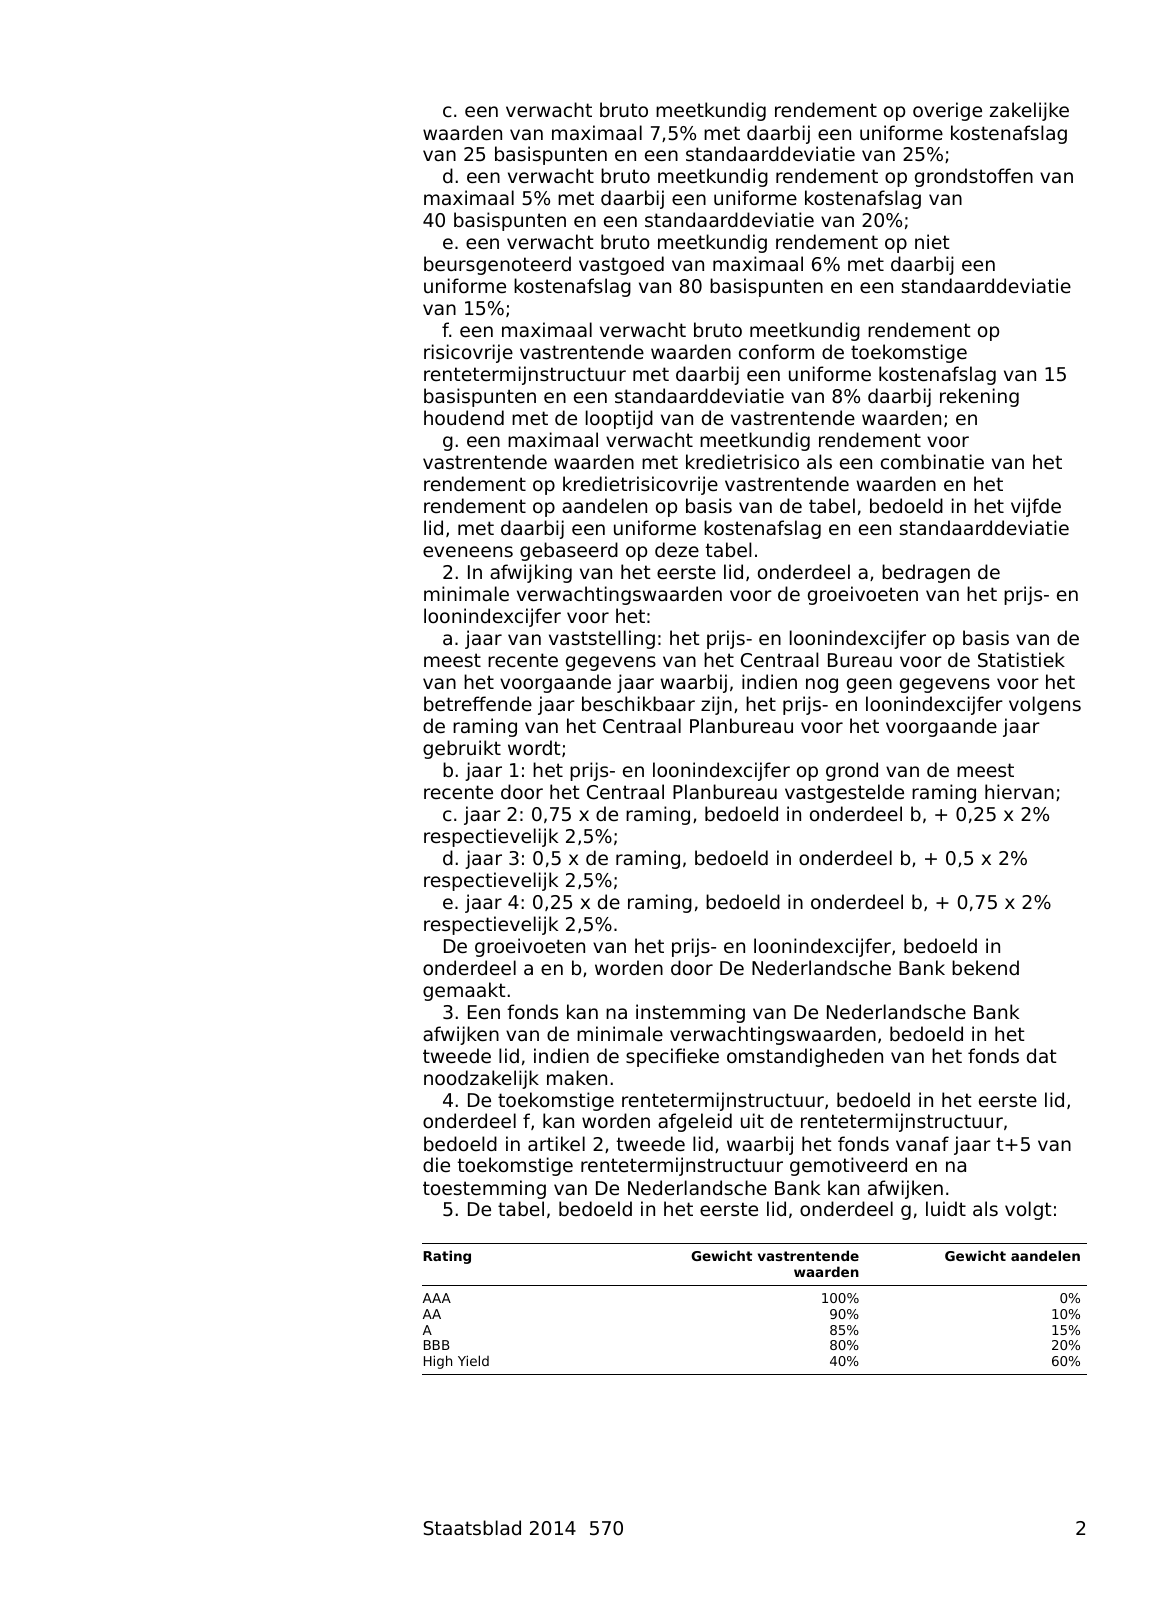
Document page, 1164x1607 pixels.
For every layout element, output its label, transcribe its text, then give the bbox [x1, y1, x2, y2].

table_header Rating [422, 1244, 642, 1285]
text e. jaar 4: 0,25 x de raming, bedoeld in onderdeel b, + 0,75 x 2% respectievelijk 2,5%. [422, 892, 1087, 936]
text d. jaar 3: 0,5 x de raming, bedoeld in onderdeel b, + 0,5 x 2% respectievelijk 2,5%; [422, 848, 1087, 892]
text c. een verwacht bruto meetkundig rendement op overige zakelijke waarden van maximaal 7,5% met daarbij een uniforme kostenafslag van 25 basispunten en een standaarddeviatie van 25%; [422, 100, 1087, 166]
table_cell A [422, 1322, 642, 1338]
table_cell 60% [865, 1354, 1087, 1374]
text a. jaar van vaststelling: het prijs- en loonindexcijfer op basis van de meest recente gegevens van het Centraal Bureau voor de Statistiek van het voorgaande jaar waarbij, indien nog geen gegevens voor het betreffende jaar beschikbaar zijn, het prijs- en loonindexcijfer volgens de raming van het Centraal Planbureau voor het voorgaande jaar gebruikt wordt; [422, 628, 1087, 760]
table_cell AAA [422, 1286, 642, 1307]
text e. een verwacht bruto meetkundig rendement op niet beursgenoteerd vastgoed van maximaal 6% met daarbij een uniforme kostenafslag van 80 basispunten en een standaarddeviatie van 15%; [422, 232, 1087, 320]
table_cell 10% [865, 1307, 1087, 1322]
text c. jaar 2: 0,75 x de raming, bedoeld in onderdeel b, + 0,25 x 2% respectievelijk 2,5%; [422, 804, 1087, 848]
text g. een maximaal verwacht meetkundig rendement voor vastrentende waarden met kredietrisico als een combinatie van het rendement op kredietrisicovrije vastrentende waarden en het rendement op aandelen op basis van de tabel, bedoeld in het vijfde lid, met daarbij een uniforme kostenafslag en een standaarddeviatie eveneens gebaseerd op deze tabel. [422, 430, 1087, 562]
table_cell 0% [865, 1286, 1087, 1307]
text 2. In afwijking van het eerste lid, onderdeel a, bedragen de minimale verwachtingswaarden voor de groeivoeten van het prijs- en loonindexcijfer voor het: [422, 562, 1087, 628]
table_cell 40% [642, 1354, 865, 1374]
table_cell 85% [642, 1322, 865, 1338]
table_cell BBB [422, 1338, 642, 1354]
table_cell 100% [642, 1286, 865, 1307]
text f. een maximaal verwacht bruto meetkundig rendement op risicovrije vastrentende waarden conform de toekomstige rentetermijnstructuur met daarbij een uniforme kostenafslag van 15 basispunten en een standaarddeviatie van 8% daarbij rekening houdend met de looptijd van de vastrentende waarden; en [422, 320, 1087, 430]
text 5. De tabel, bedoeld in het eerste lid, onderdeel g, luidt als volgt: [422, 1199, 1087, 1221]
text d. een verwacht bruto meetkundig rendement op grondstoffen van maximaal 5% met daarbij een uniforme kostenafslag van 40 basispunten en een standaarddeviatie van 20%; [422, 166, 1087, 232]
table_cell 15% [865, 1322, 1087, 1338]
table_cell High Yield [422, 1354, 642, 1374]
text b. jaar 1: het prijs- en loonindexcijfer op grond van de meest recente door het Centraal Planbureau vastgestelde raming hiervan; [422, 760, 1087, 804]
table_cell 20% [865, 1338, 1087, 1354]
table_cell AA [422, 1307, 642, 1322]
table_header Gewicht vastrentende waarden [642, 1244, 865, 1285]
table_header Gewicht aandelen [865, 1244, 1087, 1285]
text 3. Een fonds kan na instemming van De Nederlandsche Bank afwijken van de minimale verwachtingswaarden, bedoeld in het tweede lid, indien de specifieke omstandigheden van het fonds dat noodzakelijk maken. [422, 1002, 1087, 1089]
table_cell 90% [642, 1307, 865, 1322]
table_cell 80% [642, 1338, 865, 1354]
text 4. De toekomstige rentetermijnstructuur, bedoeld in het eerste lid, onderdeel f, kan worden afgeleid uit de rentetermijnstructuur, bedoeld in artikel 2, tweede lid, waarbij het fonds vanaf jaar t+5 van die toekomstige rentetermijnstructuur gemotiveerd en na toestemming van De Nederlandsche Bank kan afwijken. [422, 1089, 1087, 1199]
text De groeivoeten van het prijs- en loonindexcijfer, bedoeld in onderdeel a en b, worden door De Nederlandsche Bank bekend gemaakt. [422, 936, 1087, 1002]
